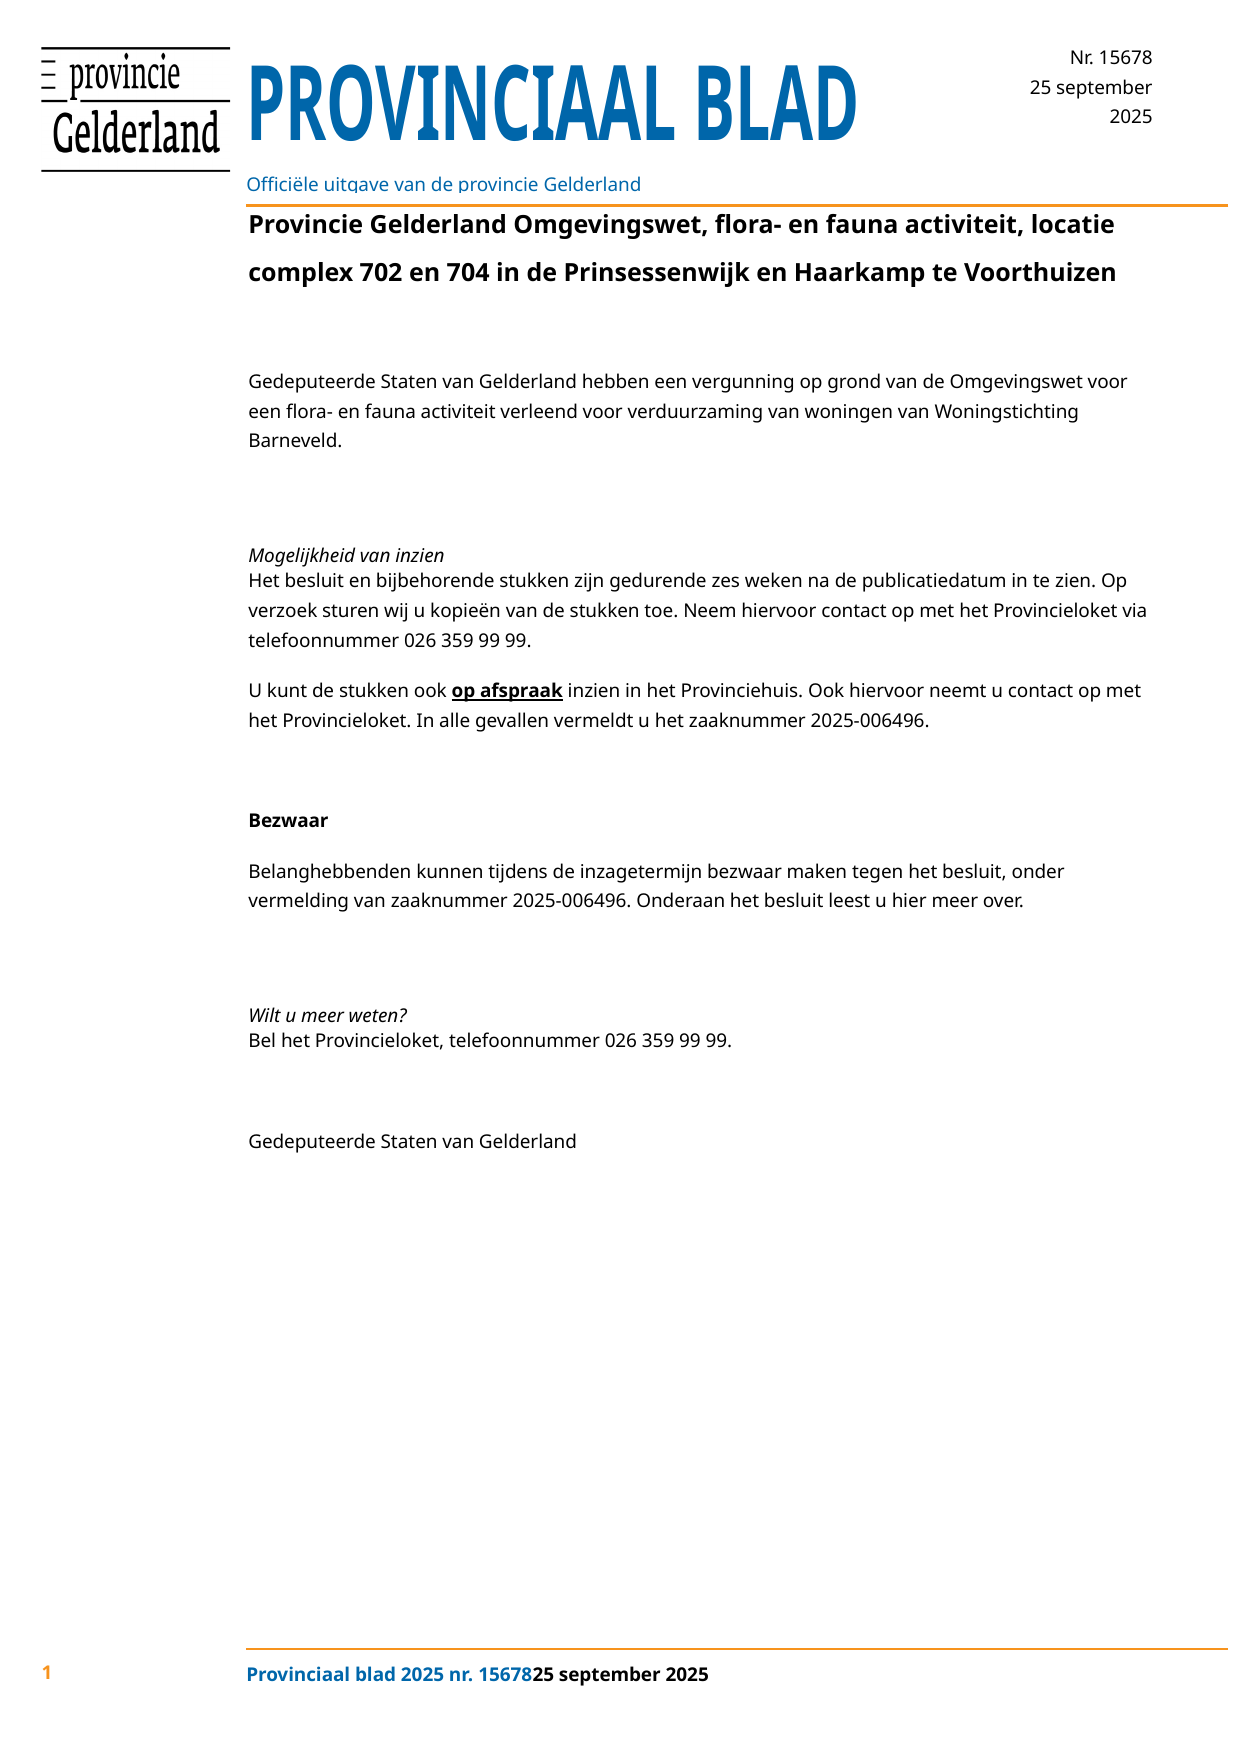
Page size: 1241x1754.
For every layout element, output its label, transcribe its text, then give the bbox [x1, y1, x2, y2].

text Wilt u meer weten? [248, 1002, 1152, 1028]
text Bezwaar [248, 808, 1152, 833]
picture [41, 47, 231, 172]
text Het besluit en bijbehorende stukken zijn gedurende zes weken na de publicatiedatum in te zien. Op verzoek sturen wij u kopieën van de stukken toe. Neem hiervoor contact op met het Provincieloket via telefoonnummer 026 359 99 99. [248, 568, 1152, 652]
text Gedeputeerde Staten van Gelderland [248, 1128, 1152, 1154]
text Belanghebbenden kunnen tijdens de inzagetermijn bezwaar maken tegen het besluit, onder vermelding van zaaknummer 2025-006496. Onderaan het besluit leest u hier meer over. [248, 858, 1152, 913]
text Provincie Gelderland Omgevingswet, flora- en fauna activiteit, locatie complex 702 en 704 in de Prinsessenwijk en Haarkamp te Voorthuizen [248, 207, 1152, 288]
text Gedeputeerde Staten van Gelderland hebben een vergunning op grond van de Omgevingswet voor een flora- en fauna activiteit verleend voor verduurzaming van woningen van Woningstichting Barneveld. [248, 368, 1152, 453]
text Bel het Provincieloket, telefoonnummer 026 359 99 99. [248, 1028, 1152, 1053]
text Mogelijkheid van inzien [248, 542, 1152, 568]
text U kunt de stukken ook op afspraak inzien in het Provinciehuis. Ook hiervoor neemt u contact op met het Provincieloket. In alle gevallen vermeldt u het zaaknummer 2025-006496. [248, 677, 1152, 732]
